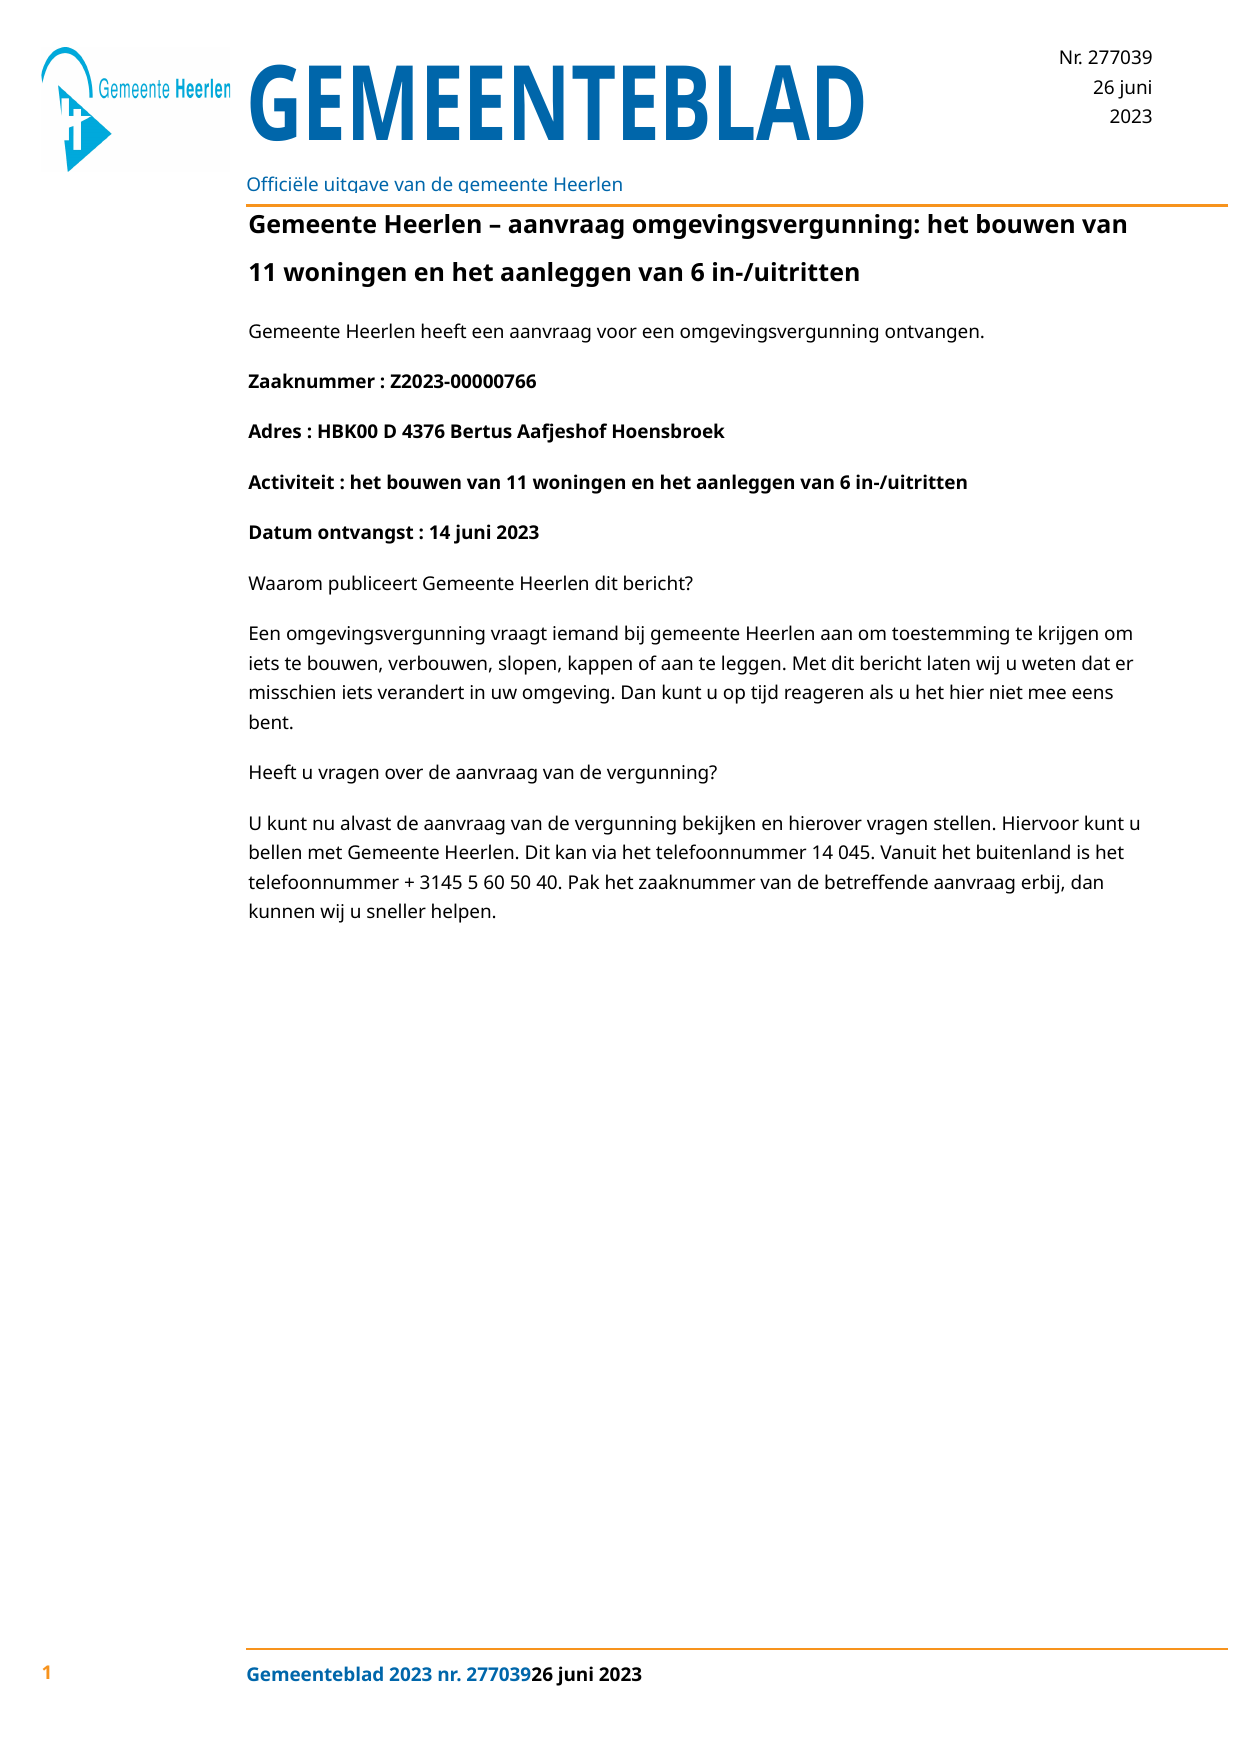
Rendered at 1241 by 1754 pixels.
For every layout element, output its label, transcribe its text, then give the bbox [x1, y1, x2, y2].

picture [41, 47, 231, 172]
text Activiteit : het bouwen van 11 woningen en het aanleggen van 6 in-/uitritten [248, 469, 1152, 495]
text Een omgevingsvergunning vraagt iemand bij gemeente Heerlen aan om toestemming te krijgen om iets te bouwen, verbouwen, slopen, kappen of aan te leggen. Met dit bericht laten wij u weten dat er misschien iets verandert in uw omgeving. Dan kunt u op tijd reageren als u het hier niet mee eens bent. [248, 620, 1152, 735]
text Adres : HBK00 D 4376 Bertus Aafjeshof Hoensbroek [248, 419, 1152, 444]
text Zaaknummer : Z2023-00000766 [248, 368, 1152, 394]
text Datum ontvangst : 14 juni 2023 [248, 519, 1152, 545]
text Gemeente Heerlen heeft een aanvraag voor een omgevingsvergunning ontvangen. [248, 318, 1152, 344]
text Waarom publiceert Gemeente Heerlen dit bericht? [248, 570, 1152, 596]
text Gemeente Heerlen – aanvraag omgevingsvergunning: het bouwen van 11 woningen en het aanleggen van 6 in-/uitritten [248, 207, 1152, 288]
text Heeft u vragen over de aanvraag van de vergunning? [248, 759, 1152, 785]
picture [41, 47, 59, 70]
text U kunt nu alvast de aanvraag van de vergunning bekijken en hierover vragen stellen. Hiervoor kunt u bellen met Gemeente Heerlen. Dit kan via het telefoonnummer 14 045. Vanuit het buitenland is het telefoonnummer + 3145 5 60 50 40. Pak het zaaknummer van de betreffende aanvraag erbij, dan kunnen wij u sneller helpen. [248, 810, 1152, 924]
